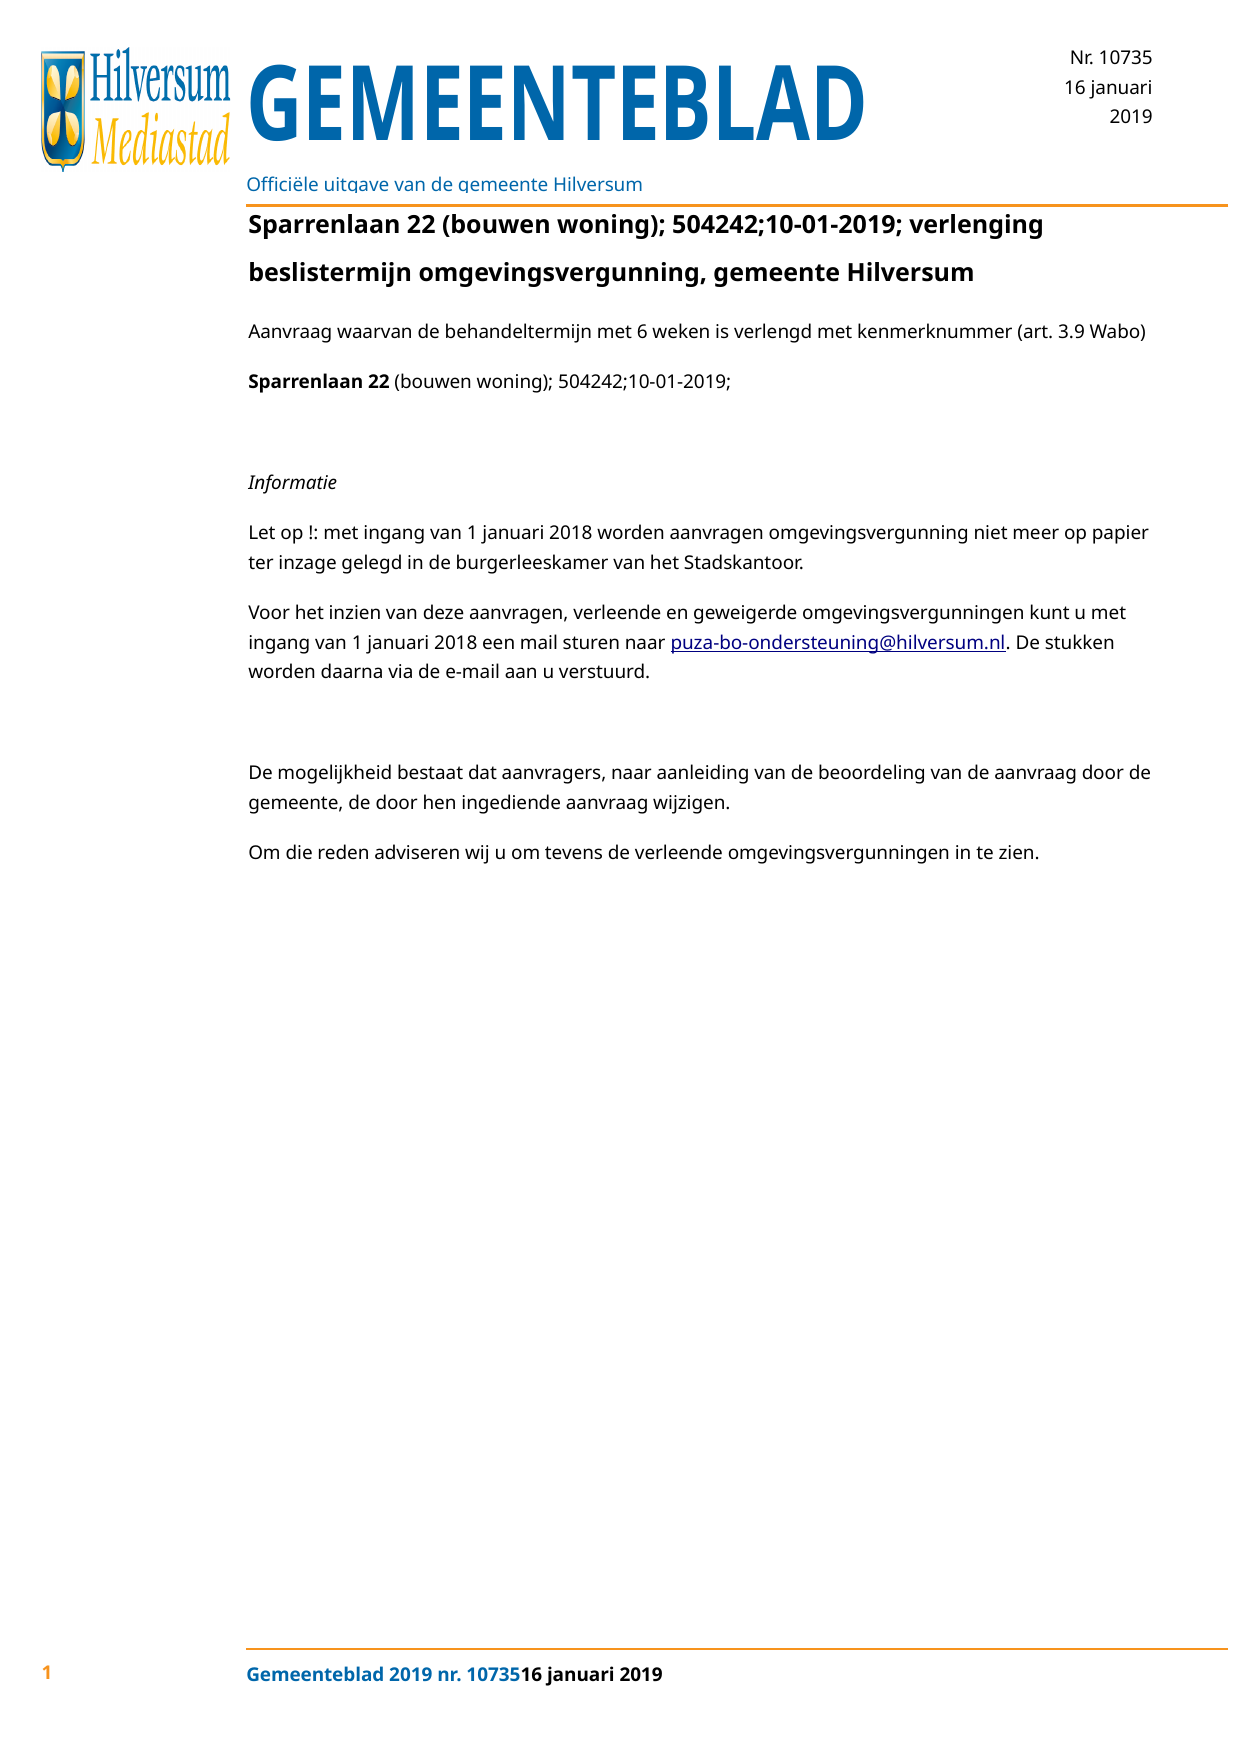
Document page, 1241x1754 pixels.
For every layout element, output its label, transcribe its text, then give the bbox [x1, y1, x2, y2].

text Om die reden adviseren wij u om tevens de verleende omgevingsvergunningen in te zien. [248, 839, 1152, 865]
text Informatie [248, 469, 1152, 495]
text Sparrenlaan 22 (bouwen woning); 504242;10-01-2019; [248, 368, 1152, 394]
text Voor het inzien van deze aanvragen, verleende en geweigerde omgevingsvergunningen kunt u met ingang van 1 januari 2018 een mail sturen naar puza-bo-ondersteuning@hilversum.nl. De stukken worden daarna via de e-mail aan u verstuurd. [248, 599, 1152, 684]
text Let op !: met ingang van 1 januari 2018 worden aanvragen omgevingsvergunning niet meer op papier ter inzage gelegd in de burgerleeskamer van het Stadskantoor. [248, 519, 1152, 575]
text De mogelijkheid bestaat dat aanvragers, naar aanleiding van de beoordeling van de aanvraag door de gemeente, de door hen ingediende aanvraag wijzigen. [248, 759, 1152, 815]
text Sparrenlaan 22 (bouwen woning); 504242;10-01-2019; verlenging beslistermijn omgevingsvergunning, gemeente Hilversum [248, 207, 1152, 288]
text Aanvraag waarvan de behandeltermijn met 6 weken is verlengd met kenmerknummer (art. 3.9 Wabo) [248, 318, 1152, 344]
picture [41, 47, 231, 172]
